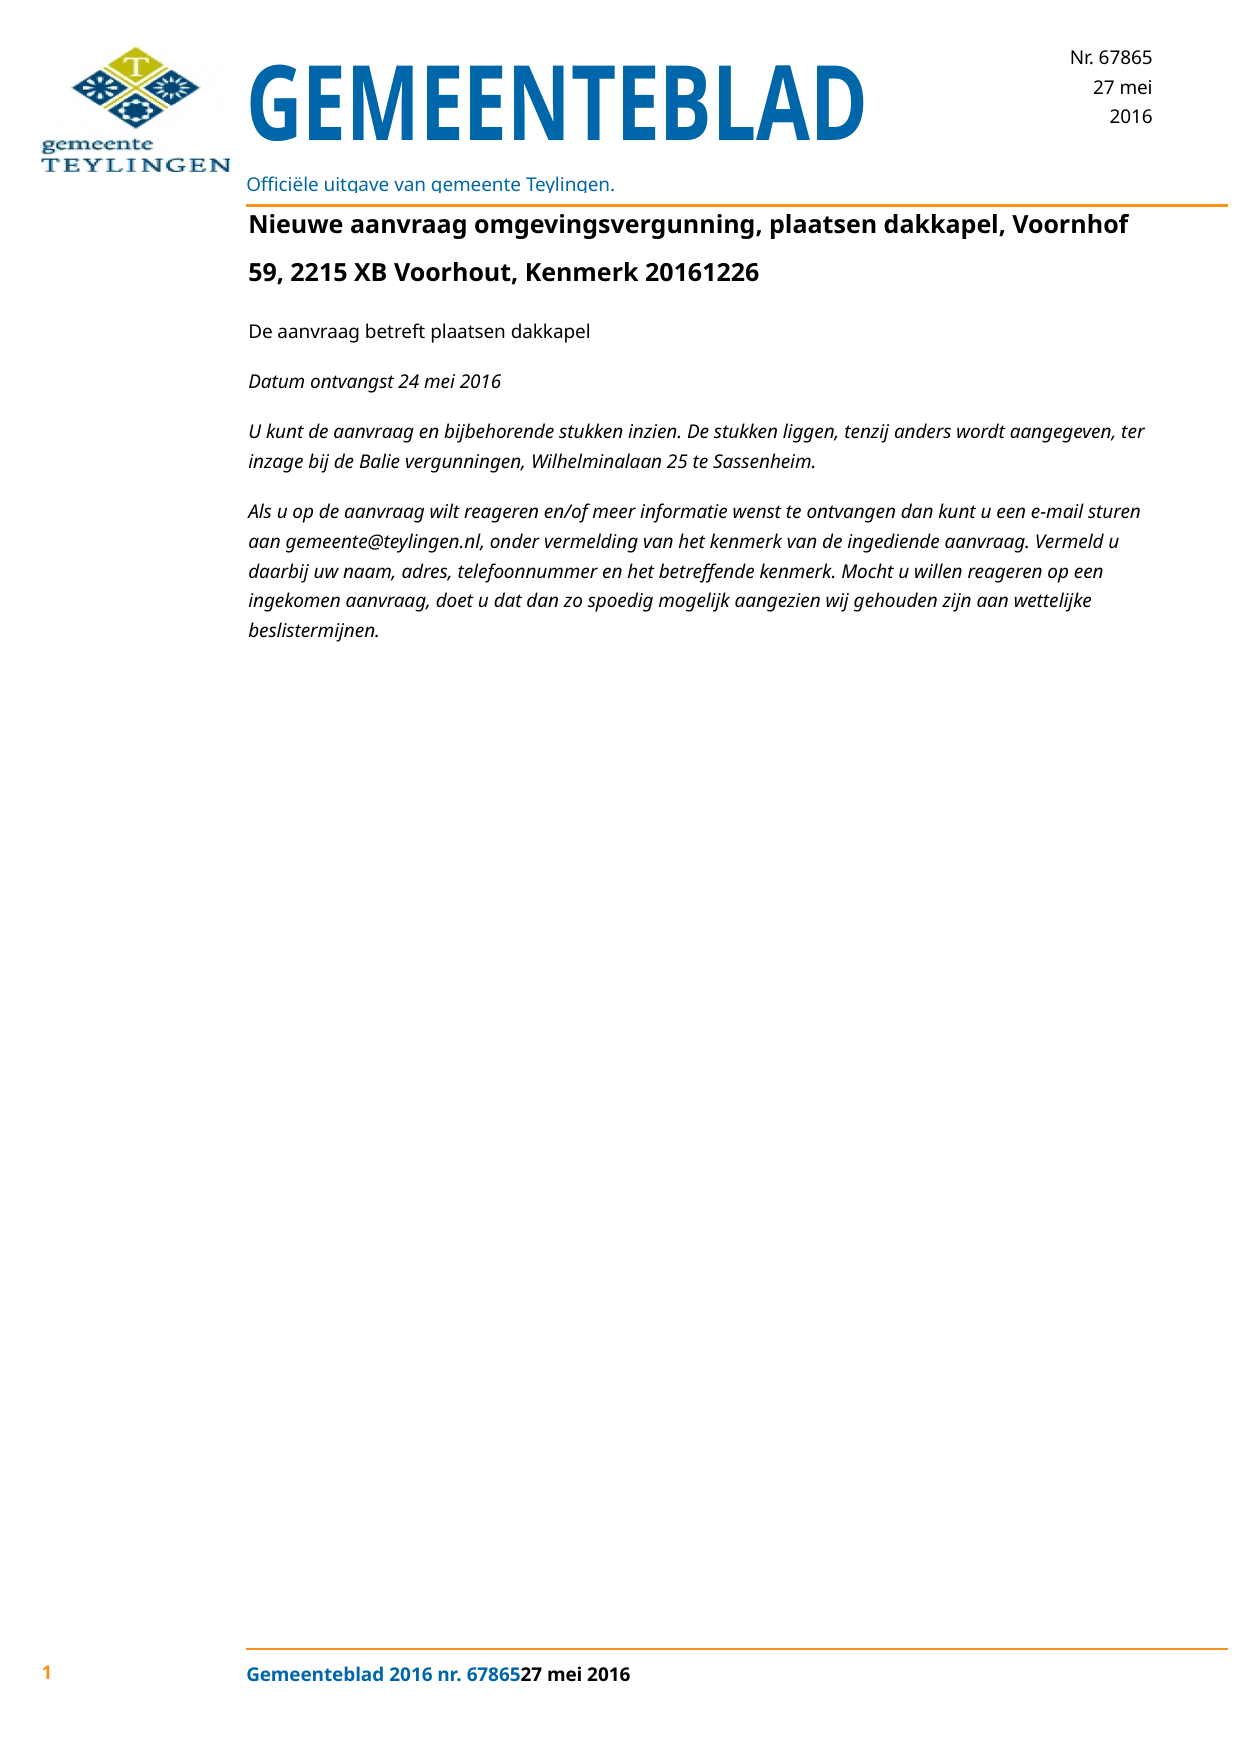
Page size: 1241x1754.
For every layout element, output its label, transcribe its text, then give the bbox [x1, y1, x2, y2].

text Nieuwe aanvraag omgevingsvergunning, plaatsen dakkapel, Voornhof 59, 2215 XB Voorhout, Kenmerk 20161226 [248, 207, 1152, 288]
text De aanvraag betreft plaatsen dakkapel [248, 318, 1152, 344]
text U kunt de aanvraag en bijbehorende stukken inzien. De stukken liggen, tenzij anders wordt aangegeven, ter inzage bij de Balie vergunningen, Wilhelminalaan 25 te Sassenheim. [248, 419, 1152, 474]
text Als u op de aanvraag wilt reageren en/of meer informatie wenst te ontvangen dan kunt u een e-mail sturen aan gemeente@teylingen.nl, onder vermelding van het kenmerk van de ingediende aanvraag. Vermeld u daarbij uw naam, adres, telefoonnummer en het betreffende kenmerk. Mocht u willen reageren op een ingekomen aanvraag, doet u dat dan zo spoedig mogelijk aangezien wij gehouden zijn aan wettelijke beslistermijnen. [248, 499, 1152, 643]
text Datum ontvangst 24 mei 2016 [248, 368, 1152, 394]
picture [41, 47, 231, 172]
